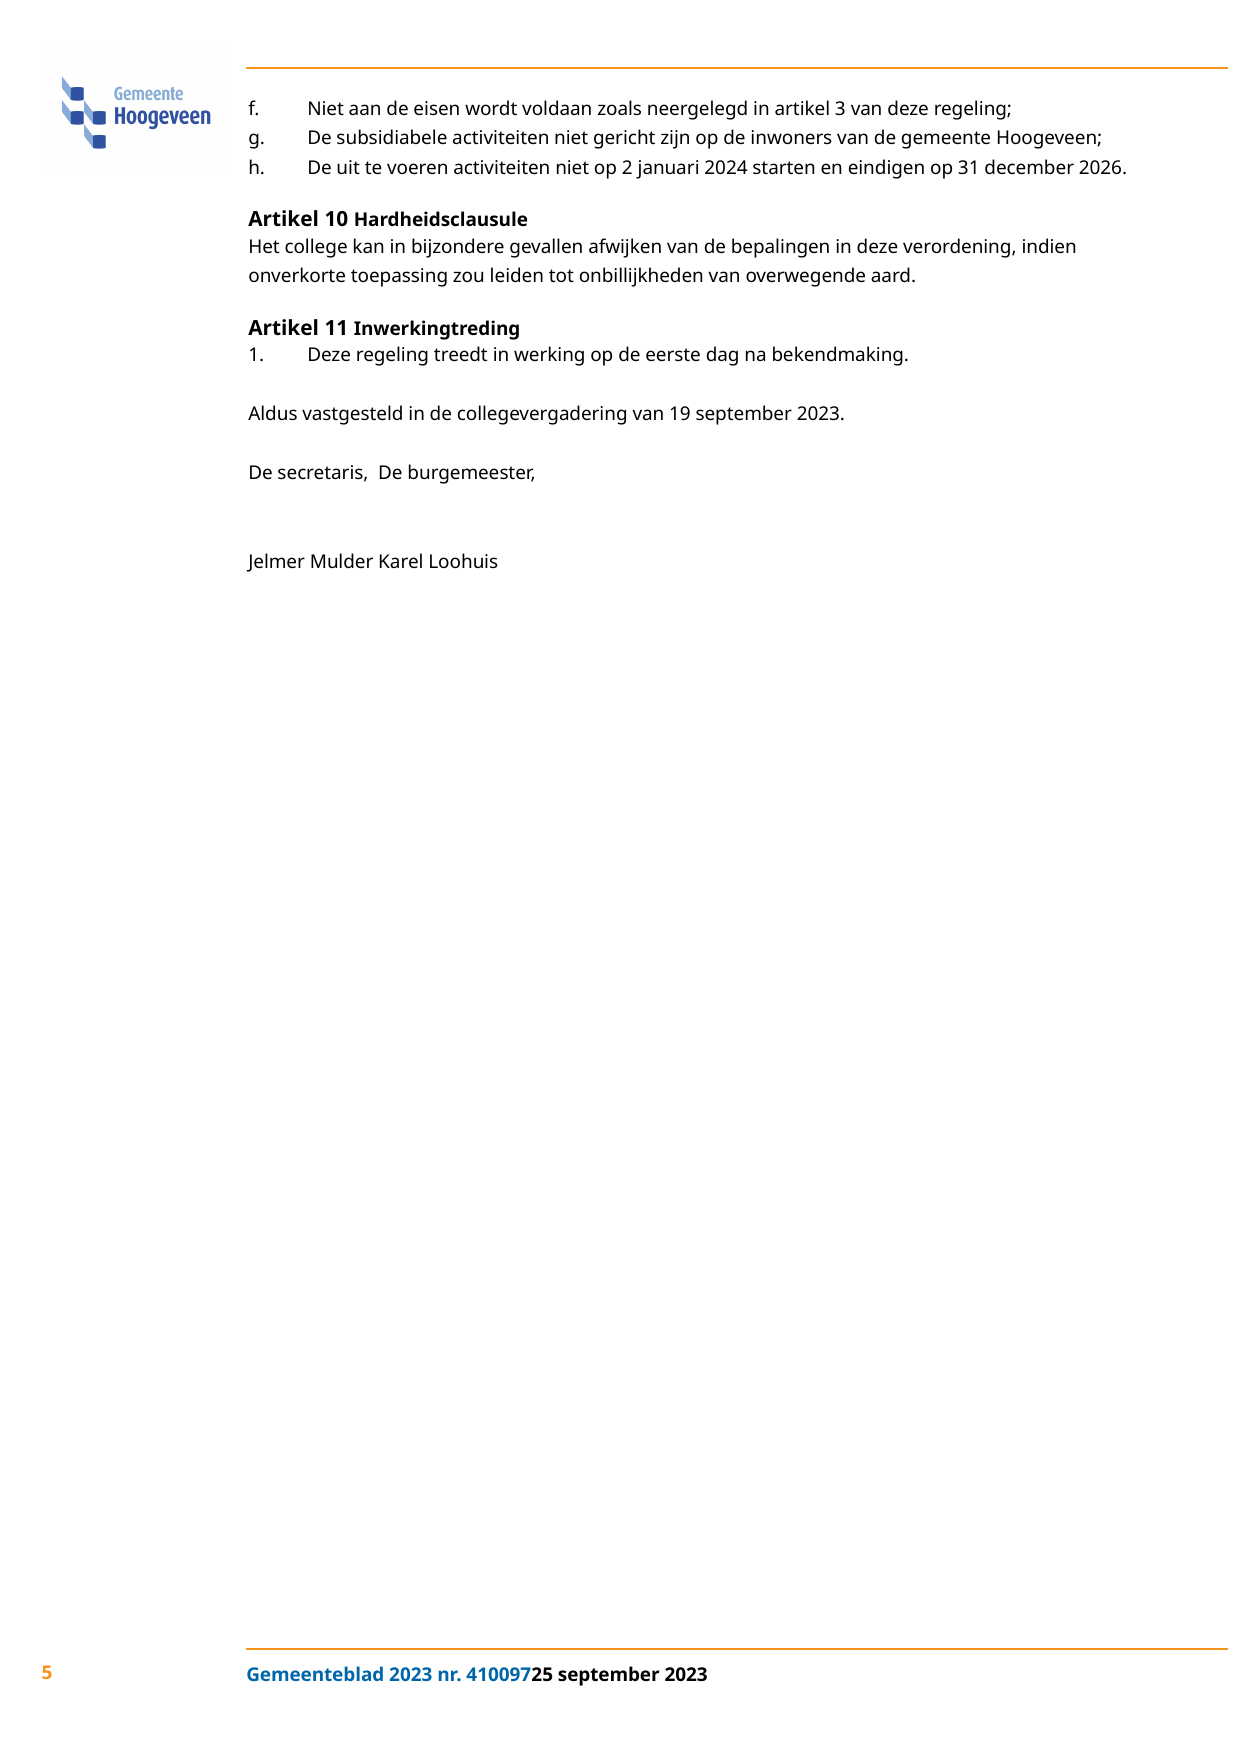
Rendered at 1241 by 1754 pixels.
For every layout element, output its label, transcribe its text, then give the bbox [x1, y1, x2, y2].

list Niet aan de eisen wordt voldaan zoals neergelegd in artikel 3 van deze regeling; [248, 95, 1152, 121]
text Artikel 10 Hardheidsclausule [248, 204, 1152, 233]
text Jelmer Mulder Karel Loohuis [248, 548, 1152, 574]
text Het college kan in bijzondere gevallen afwijken van de bepalingen in deze verordening, indien onverkorte toepassing zou leiden tot onbillijkheden van overwegende aard. [248, 233, 1152, 288]
list Deze regeling treedt in werking op de eerste dag na bekendmaking. [248, 341, 1152, 367]
text De secretaris, De burgemeester, [248, 459, 1152, 485]
picture [41, 47, 231, 172]
text Aldus vastgesteld in de collegevergadering van 19 september 2023. [248, 400, 1152, 426]
text Artikel 11 Inwerkingtreding [248, 313, 1152, 341]
list De uit te voeren activiteiten niet op 2 januari 2024 starten en eindigen op 31 december 2026. [248, 154, 1152, 180]
list De subsidiabele activiteiten niet gericht zijn op de inwoners van de gemeente Hoogeveen; [248, 124, 1152, 150]
